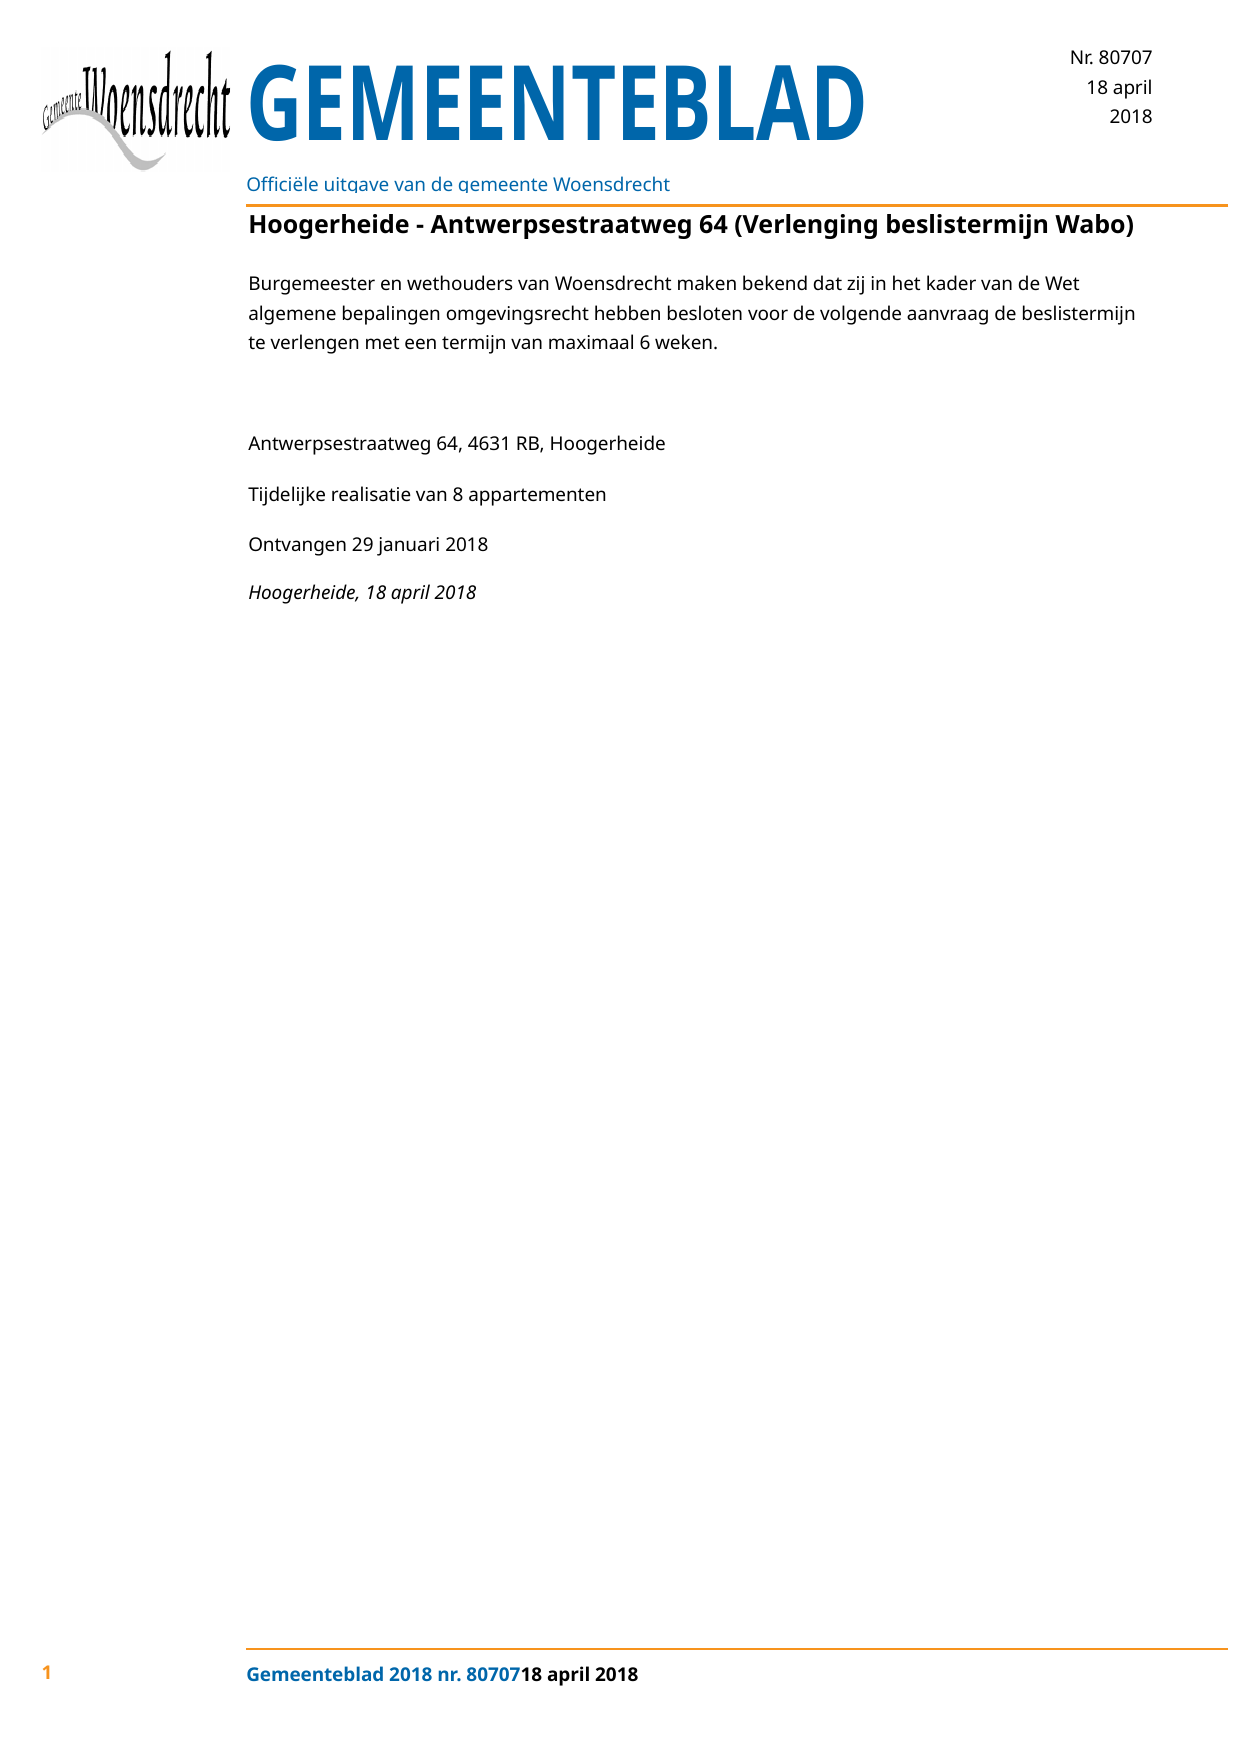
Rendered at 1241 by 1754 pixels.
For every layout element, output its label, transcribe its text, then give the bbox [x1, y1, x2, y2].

text Ontvangen 29 januari 2018 [248, 531, 1152, 557]
text Antwerpsestraatweg 64, 4631 RB, Hoogerheide [248, 430, 1152, 456]
text Hoogerheide, 18 april 2018 [248, 579, 1152, 605]
picture [41, 47, 231, 172]
text Burgemeester en wethouders van Woensdrecht maken bekend dat zij in het kader van de Wet algemene bepalingen omgevingsrecht hebben besloten voor de volgende aanvraag de beslistermijn te verlengen met een termijn van maximaal 6 weken. [248, 270, 1152, 355]
text Tijdelijke realisatie van 8 appartementen [248, 481, 1152, 506]
text Hoogerheide - Antwerpsestraatweg 64 (Verlenging beslistermijn Wabo) [248, 207, 1152, 241]
